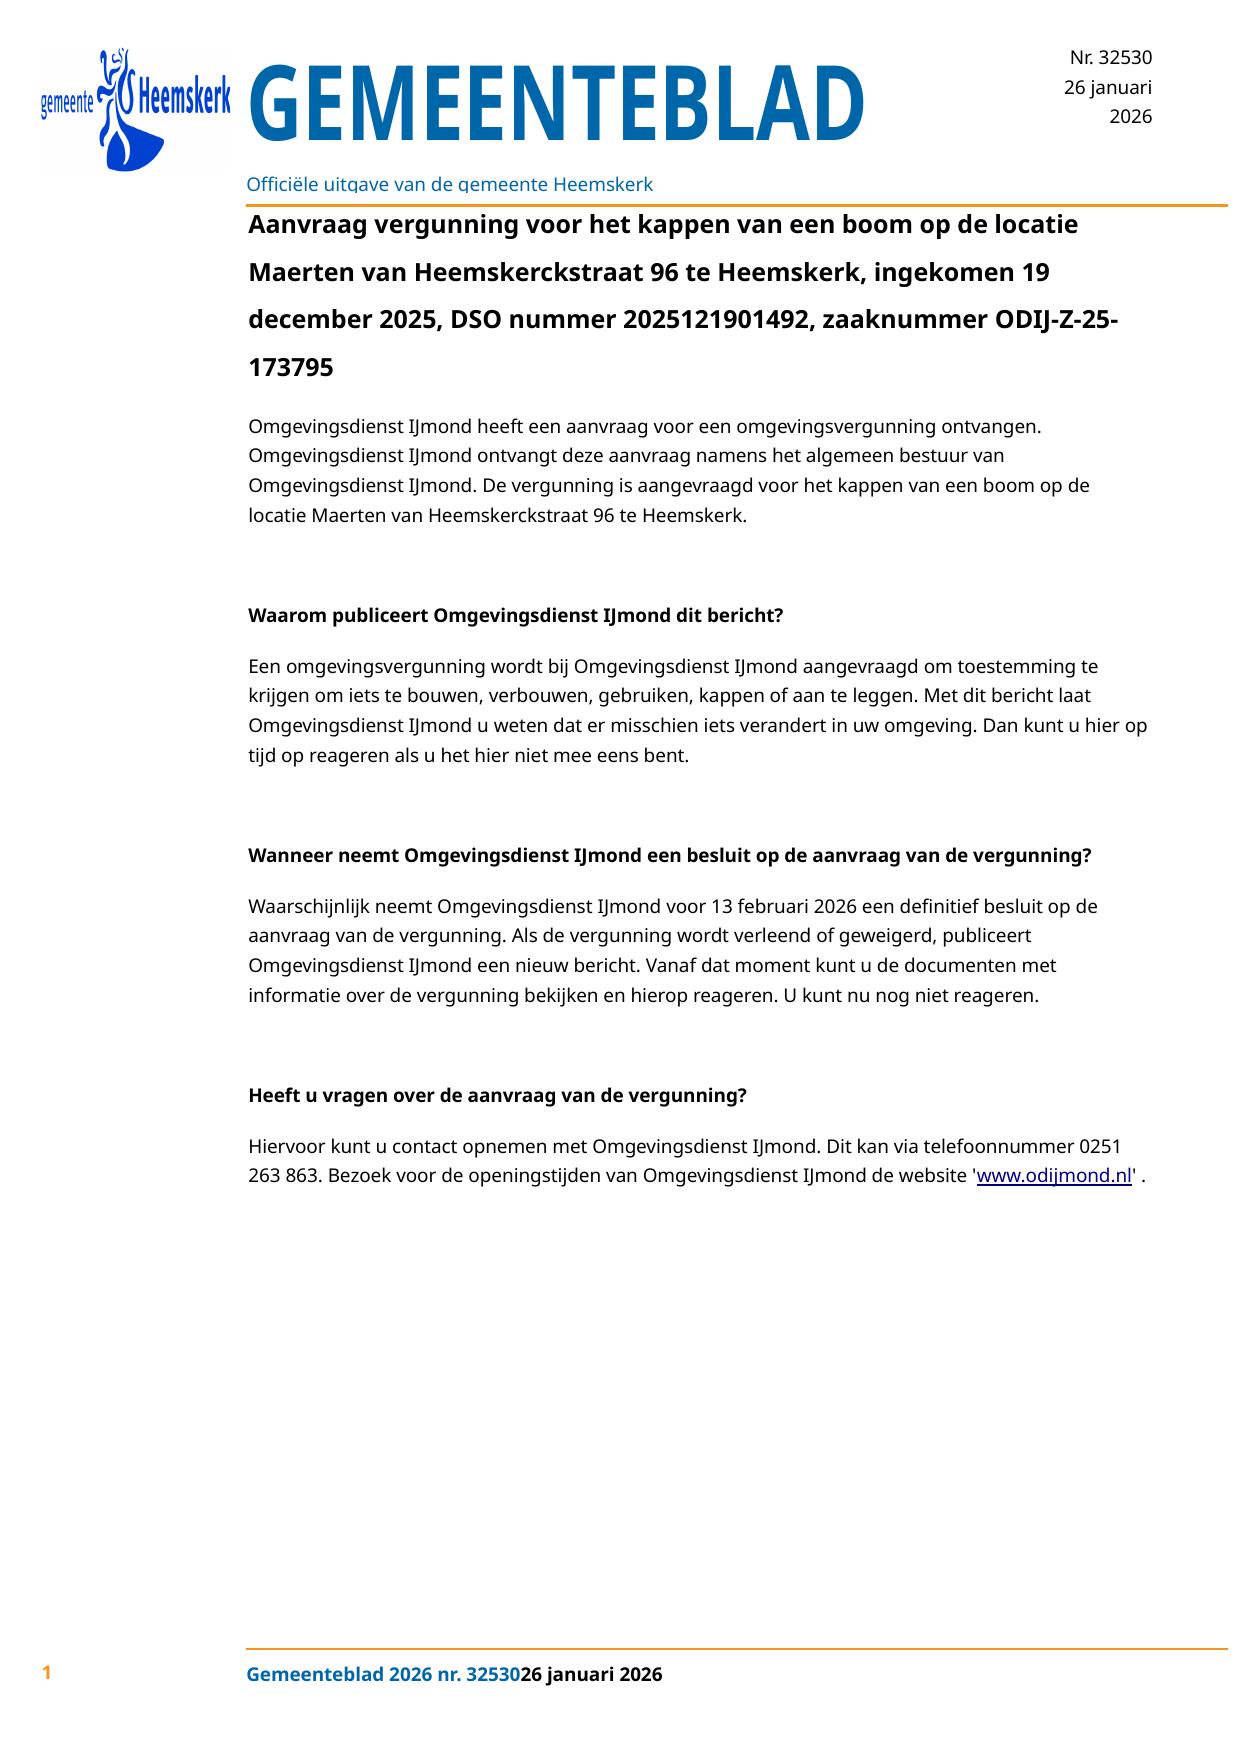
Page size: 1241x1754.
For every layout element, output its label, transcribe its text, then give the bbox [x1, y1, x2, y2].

picture [41, 47, 231, 172]
text Omgevingsdienst IJmond heeft een aanvraag voor een omgevingsvergunning ontvangen. Omgevingsdienst IJmond ontvangt deze aanvraag namens het algemeen bestuur van Omgevingsdienst IJmond. De vergunning is aangevraagd voor het kappen van een boom op de locatie Maerten van Heemskerckstraat 96 te Heemskerk. [248, 413, 1152, 528]
text Een omgevingsvergunning wordt bij Omgevingsdienst IJmond aangevraagd om toestemming te krijgen om iets te bouwen, verbouwen, gebruiken, kappen of aan te leggen. Met dit bericht laat Omgevingsdienst IJmond u weten dat er misschien iets verandert in uw omgeving. Dan kunt u hier op tijd op reageren als u het hier niet mee eens bent. [248, 653, 1152, 768]
text Waarschijnlijk neemt Omgevingsdienst IJmond voor 13 februari 2026 een definitief besluit op de aanvraag van de vergunning. Als de vergunning wordt verleend of geweigerd, publiceert Omgevingsdienst IJmond een nieuw bericht. Vanaf dat moment kunt u de documenten met informatie over de vergunning bekijken en hierop reageren. U kunt nu nog niet reageren. [248, 893, 1152, 1008]
text Aanvraag vergunning voor het kappen van een boom op de locatie Maerten van Heemskerckstraat 96 te Heemskerk, ingekomen 19 december 2025, DSO nummer 2025121901492, zaaknummer ODIJ-Z-25-173795 [248, 207, 1152, 384]
text Waarom publiceert Omgevingsdienst IJmond dit bericht? [248, 603, 1152, 628]
text Wanneer neemt Omgevingsdienst IJmond een besluit op de aanvraag van de vergunning? [248, 843, 1152, 868]
text Hiervoor kunt u contact opnemen met Omgevingsdienst IJmond. Dit kan via telefoonnummer 0251 263 863. Bezoek voor de openingstijden van Omgevingsdienst IJmond de website 'www.odijmond.nl' . [248, 1133, 1152, 1188]
text Heeft u vragen over de aanvraag van de vergunning? [248, 1083, 1152, 1108]
